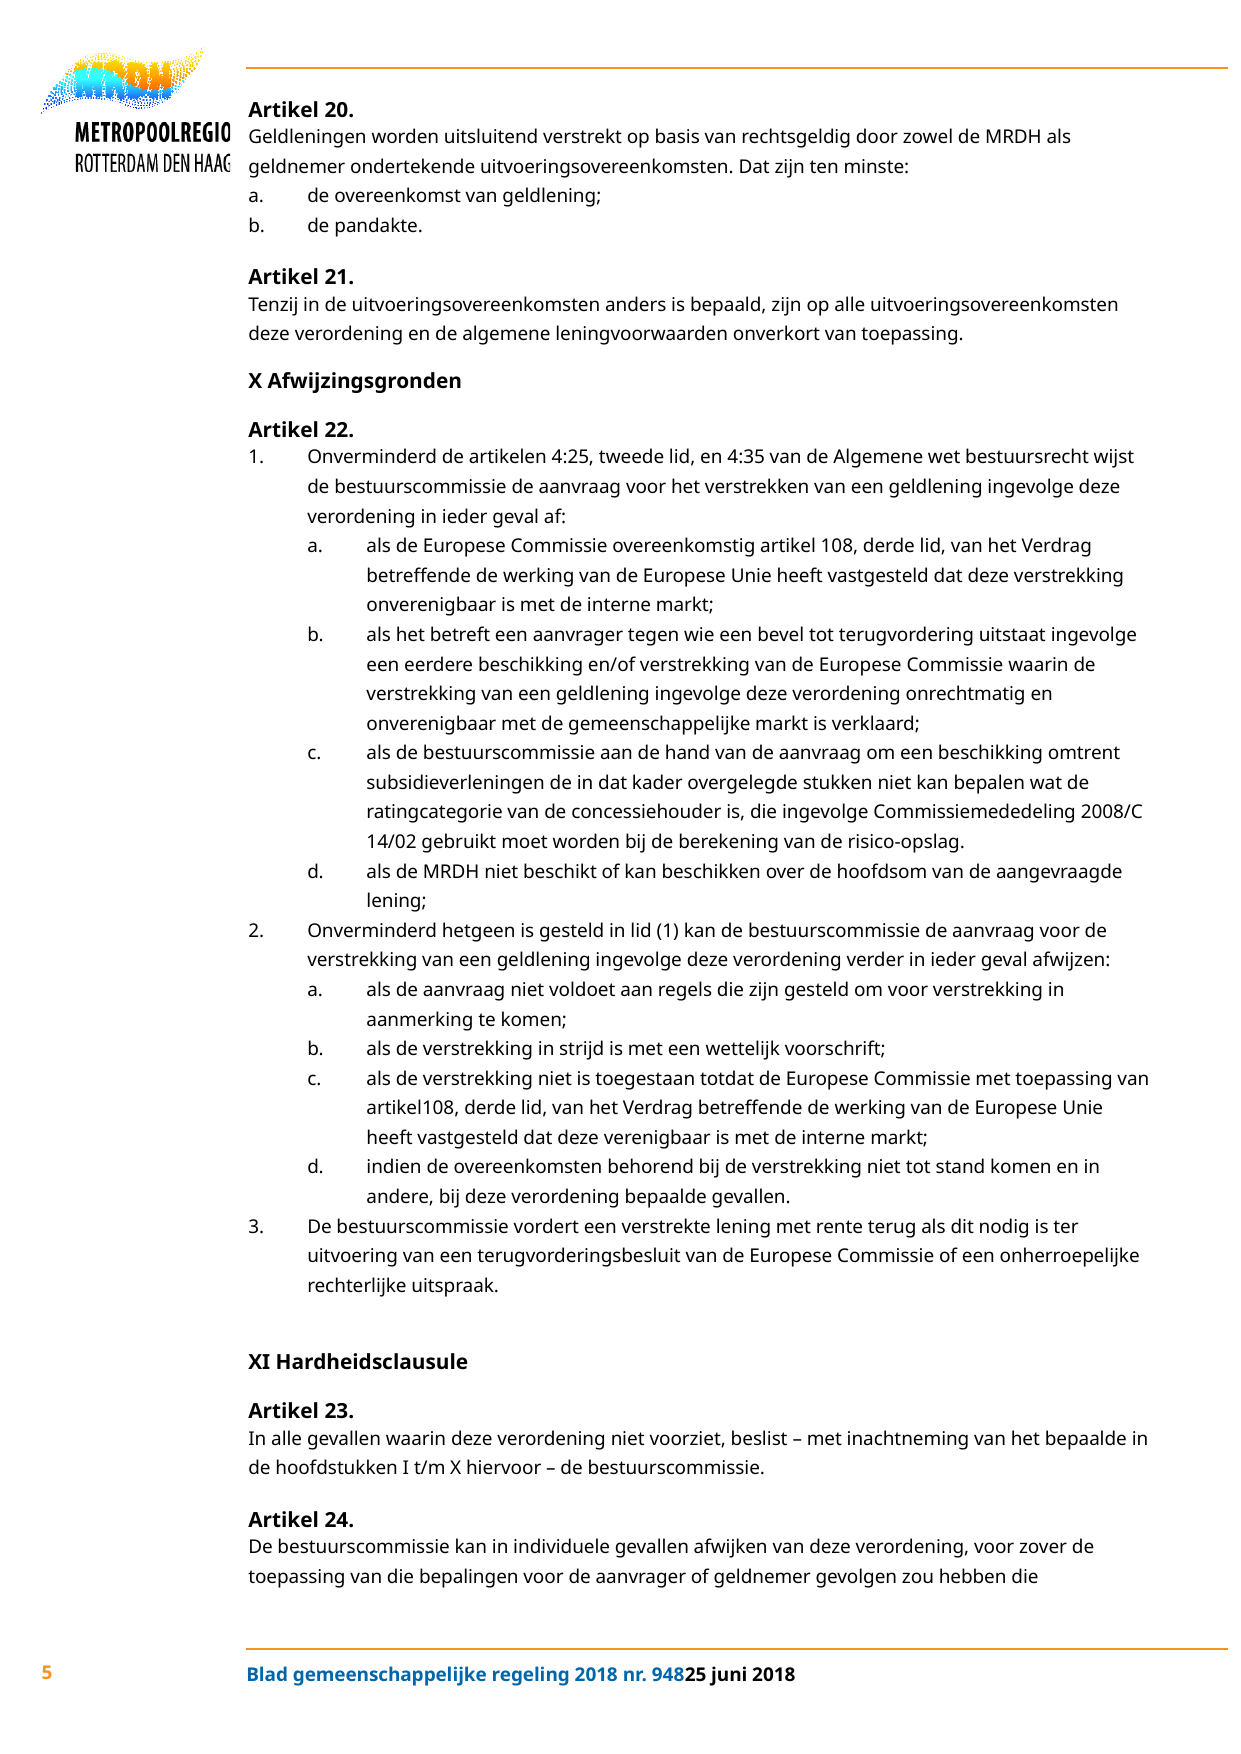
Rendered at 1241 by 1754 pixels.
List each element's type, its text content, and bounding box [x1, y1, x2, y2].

text Artikel 20. [248, 95, 1152, 123]
list als de Europese Commissie overeenkomstig artikel 108, derde lid, van het Verdrag betreffende de werking van de Europese Unie heeft vastgesteld dat deze verstrekking onverenigbaar is met de interne markt; [307, 532, 1152, 617]
list de overeenkomst van geldlening; [248, 182, 1152, 208]
text Tenzij in de uitvoeringsovereenkomsten anders is bepaald, zijn op alle uitvoeringsovereenkomsten deze verordening en de algemene leningvoorwaarden onverkort van toepassing. [248, 291, 1152, 346]
list als het betreft een aanvrager tegen wie een bevel tot terugvordering uitstaat ingevolge een eerdere beschikking en/of verstrekking van de Europese Commissie waarin de verstrekking van een geldlening ingevolge deze verordening onrechtmatig en onverenigbaar met de gemeenschappelijke markt is verklaard; [307, 621, 1152, 736]
list als de bestuurscommissie aan de hand van de aanvraag om een beschikking omtrent subsidieverleningen de in dat kader overgelegde stukken niet kan bepalen wat de ratingcategorie van de concessiehouder is, die ingevolge Commissiemededeling 2008/C 14/02 gebruikt moet worden bij de berekening van de risico-opslag. [307, 739, 1152, 854]
text Artikel 23. [248, 1397, 1152, 1425]
text XI Hardheidsclausule [248, 1347, 1152, 1376]
text Artikel 24. [248, 1505, 1152, 1533]
list Onverminderd hetgeen is gesteld in lid (1) kan de bestuurscommissie de aanvraag voor de verstrekking van een geldlening ingevolge deze verordening verder in ieder geval afwijzen: [248, 917, 1152, 972]
text In alle gevallen waarin deze verordening niet voorziet, beslist – met inachtneming van het bepaalde in de hoofdstukken I t/m X hiervoor – de bestuurscommissie. [248, 1425, 1152, 1480]
text Artikel 21. [248, 262, 1152, 291]
list De bestuurscommissie vordert een verstrekte lening met rente terug als dit nodig is ter uitvoering van een terugvorderingsbesluit van de Europese Commissie of een onherroepelijke rechterlijke uitspraak. [248, 1213, 1152, 1298]
list indien de overeenkomsten behorend bij de verstrekking niet tot stand komen en in andere, bij deze verordening bepaalde gevallen. [307, 1154, 1152, 1209]
text Geldleningen worden uitsluitend verstrekt op basis van rechtsgeldig door zowel de MRDH als geldnemer ondertekende uitvoeringsovereenkomsten. Dat zijn ten minste: [248, 123, 1152, 178]
list als de aanvraag niet voldoet aan regels die zijn gesteld om voor verstrekking in aanmerking te komen; [307, 976, 1152, 1032]
text Artikel 22. [248, 415, 1152, 444]
list de pandakte. [248, 212, 1152, 238]
picture [41, 47, 231, 172]
text De bestuurscommissie kan in individuele gevallen afwijken van deze verordening, voor zover de toepassing van die bepalingen voor de aanvrager of geldnemer gevolgen zou hebben die [248, 1533, 1152, 1589]
list als de MRDH niet beschikt of kan beschikken over de hoofdsom van de aangevraagde lening; [307, 858, 1152, 913]
list als de verstrekking in strijd is met een wettelijk voorschrift; [307, 1035, 1152, 1061]
list Onverminderd de artikelen 4:25, tweede lid, en 4:35 van de Algemene wet bestuursrecht wijst de bestuurscommissie de aanvraag voor het verstrekken van een geldlening ingevolge deze verordening in ieder geval af: [248, 444, 1152, 529]
text X Afwijzingsgronden [248, 366, 1152, 394]
list als de verstrekking niet is toegestaan totdat de Europese Commissie met toepassing van artikel108, derde lid, van het Verdrag betreffende de werking van de Europese Unie heeft vastgesteld dat deze verenigbaar is met de interne markt; [307, 1065, 1152, 1150]
